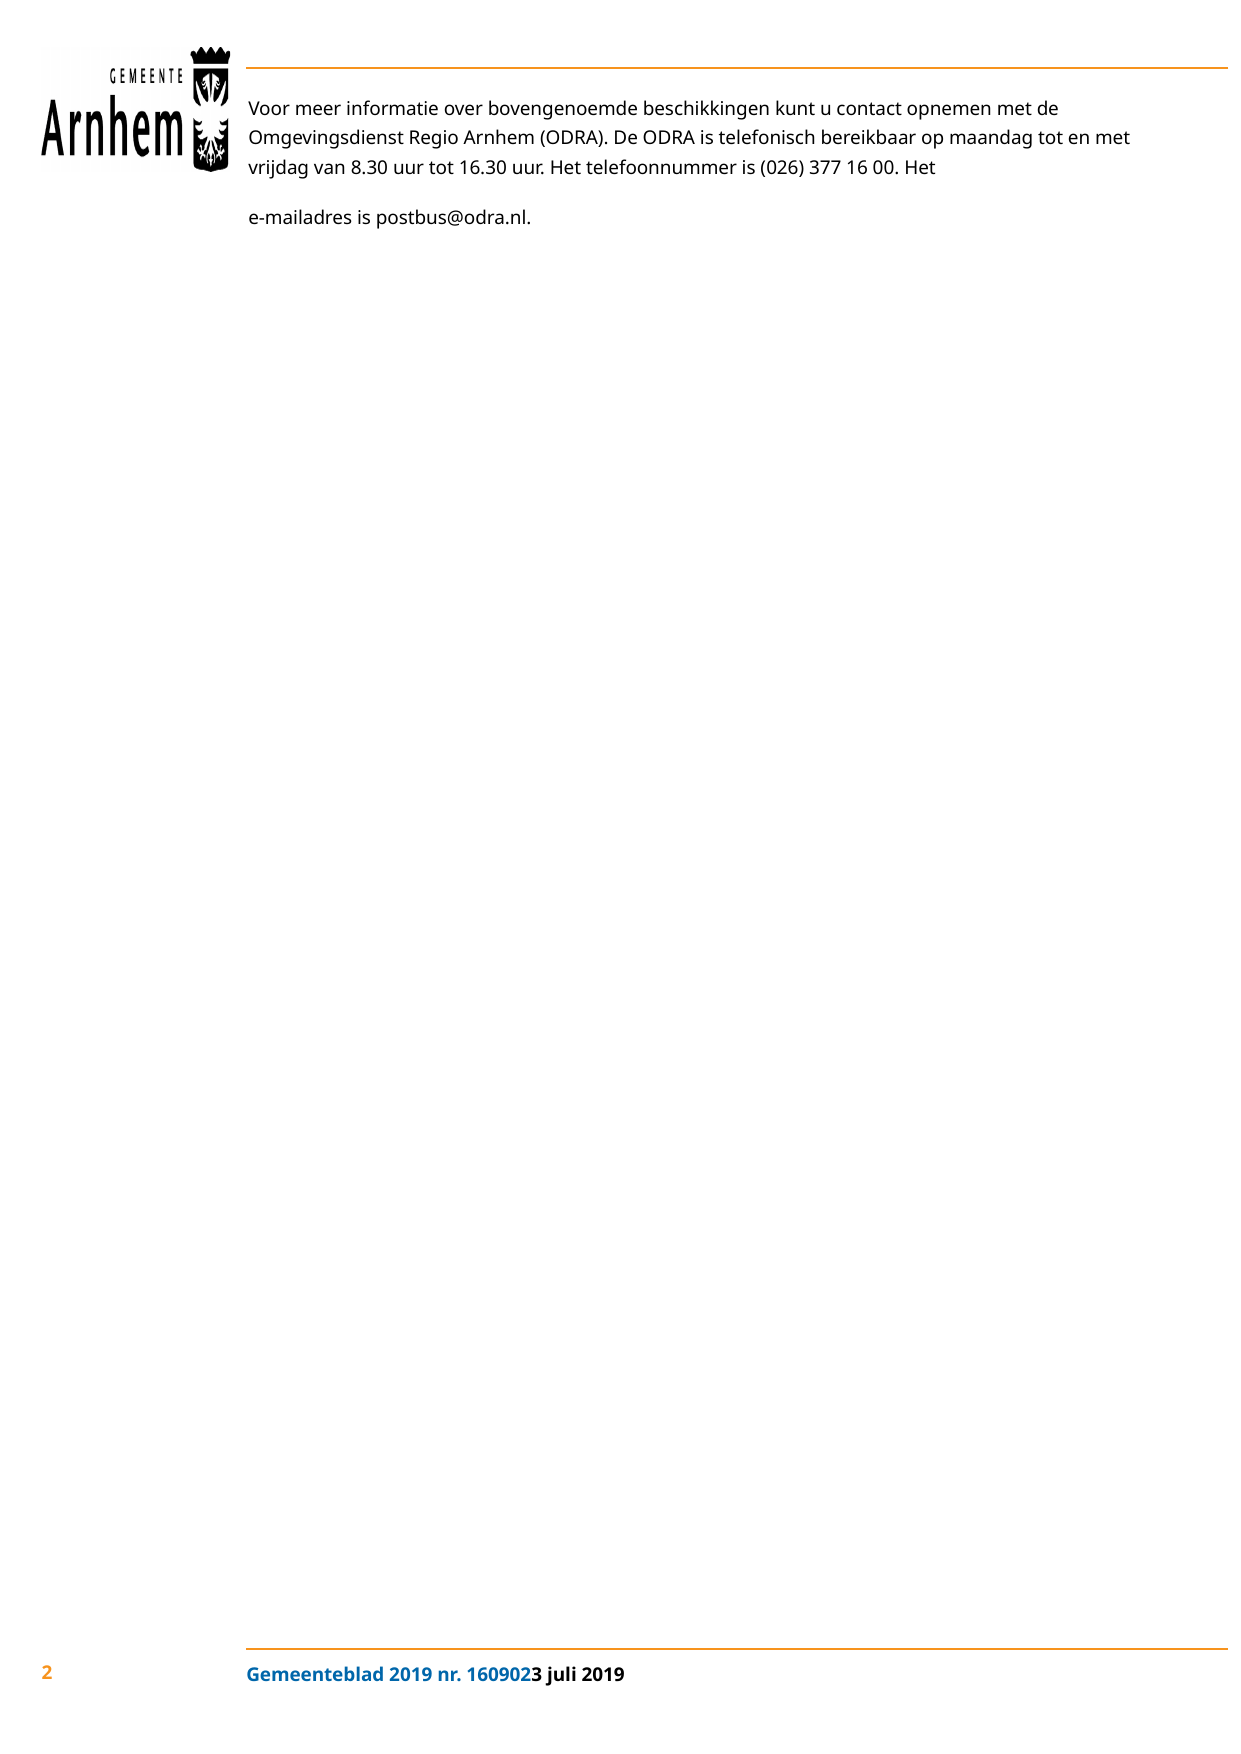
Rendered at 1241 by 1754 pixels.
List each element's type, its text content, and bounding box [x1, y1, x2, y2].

picture [41, 47, 231, 172]
text e-mailadres is postbus@odra.nl. [248, 204, 1152, 230]
text Voor meer informatie over bovengenoemde beschikkingen kunt u contact opnemen met de Omgevingsdienst Regio Arnhem (ODRA). De ODRA is telefonisch bereikbaar op maandag tot en met vrijdag van 8.30 uur tot 16.30 uur. Het telefoonnummer is (026) 377 16 00. Het [248, 95, 1152, 180]
